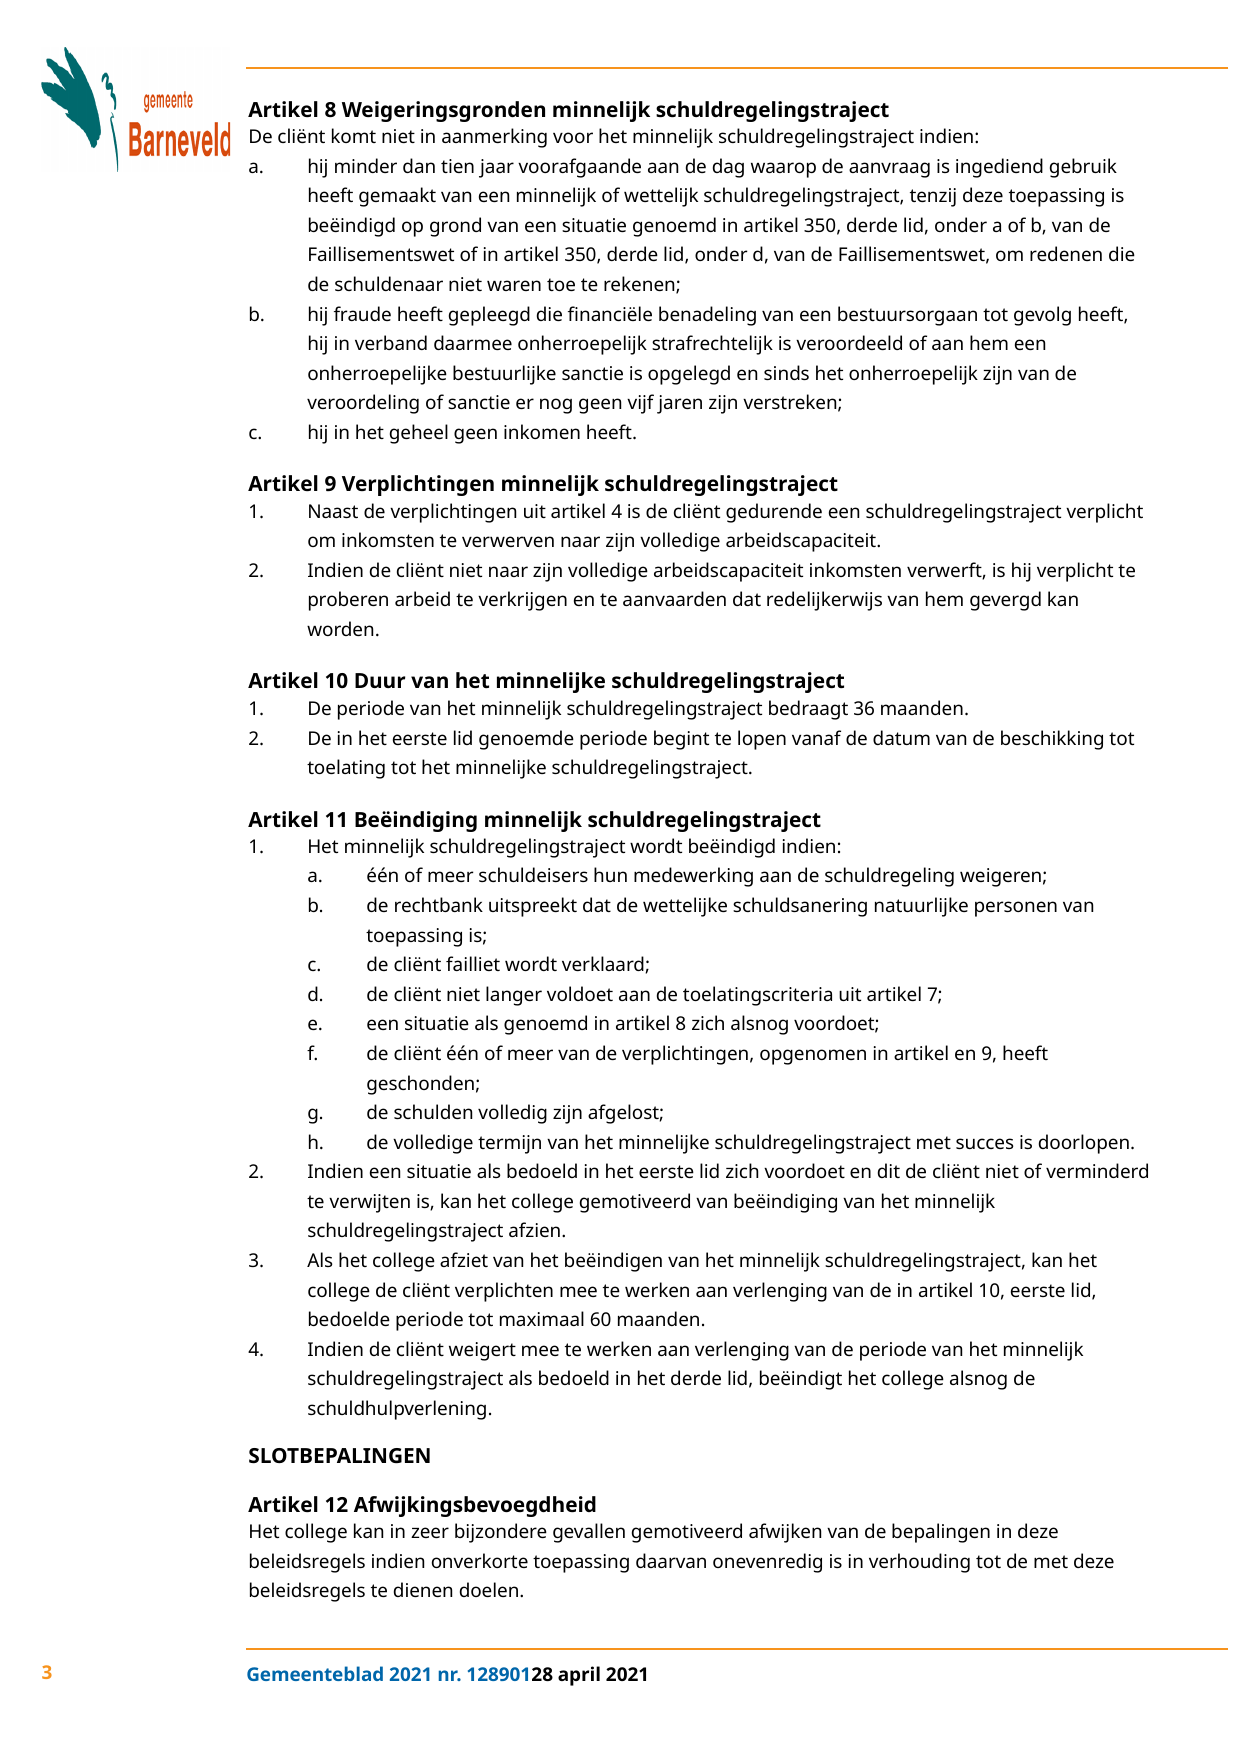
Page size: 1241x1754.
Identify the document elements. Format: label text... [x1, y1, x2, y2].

list Als het college afziet van het beëindigen van het minnelijk schuldregelingstraject, kan het college de cliënt verplichten mee te werken aan verlenging van de in artikel 10, eerste lid, bedoelde periode tot maximaal 60 maanden. [248, 1247, 1152, 1332]
list de volledige termijn van het minnelijke schuldregelingstraject met succes is doorlopen. [307, 1129, 1152, 1155]
list een situatie als genoemd in artikel 8 zich alsnog voordoet; [307, 1011, 1152, 1036]
text De cliënt komt niet in aanmerking voor het minnelijk schuldregelingstraject indien: [248, 123, 1152, 149]
list De periode van het minnelijk schuldregelingstraject bedraagt 36 maanden. [248, 695, 1152, 721]
text Artikel 9 Verplichtingen minnelijk schuldregelingstraject [248, 469, 1152, 498]
text SLOTBEPALINGEN [248, 1441, 1152, 1469]
list hij in het geheel geen inkomen heeft. [248, 419, 1152, 445]
list de cliënt niet langer voldoet aan de toelatingscriteria uit artikel 7; [307, 981, 1152, 1007]
picture [41, 47, 231, 172]
list de cliënt één of meer van de verplichtingen, opgenomen in artikel en 9, heeft geschonden; [307, 1040, 1152, 1096]
list de schulden volledig zijn afgelost; [307, 1099, 1152, 1125]
text Artikel 11 Beëindiging minnelijk schuldregelingstraject [248, 805, 1152, 833]
text Artikel 8 Weigeringsgronden minnelijk schuldregelingstraject [248, 95, 1152, 123]
list Naast de verplichtingen uit artikel 4 is de cliënt gedurende een schuldregelingstraject verplicht om inkomsten te verwerven naar zijn volledige arbeidscapaciteit. [248, 498, 1152, 553]
list hij fraude heeft gepleegd die financiële benadeling van een bestuursorgaan tot gevolg heeft, hij in verband daarmee onherroepelijk strafrechtelijk is veroordeeld of aan hem een onherroepelijke bestuurlijke sanctie is opgelegd en sinds het onherroepelijk zijn van de veroordeling of sanctie er nog geen vijf jaren zijn verstreken; [248, 301, 1152, 415]
text Het college kan in zeer bijzondere gevallen gemotiveerd afwijken van de bepalingen in deze beleidsregels indien onverkorte toepassing daarvan onevenredig is in verhouding tot de met deze beleidsregels te dienen doelen. [248, 1518, 1152, 1603]
text Artikel 12 Afwijkingsbevoegdheid [248, 1490, 1152, 1518]
list Indien de cliënt niet naar zijn volledige arbeidscapaciteit inkomsten verwerft, is hij verplicht te proberen arbeid te verkrijgen en te aanvaarden dat redelijkerwijs van hem gevergd kan worden. [248, 557, 1152, 642]
text Artikel 10 Duur van het minnelijke schuldregelingstraject [248, 667, 1152, 695]
list Indien de cliënt weigert mee te werken aan verlenging van de periode van het minnelijk schuldregelingstraject als bedoeld in het derde lid, beëindigt het college alsnog de schuldhulpverlening. [248, 1336, 1152, 1421]
list Indien een situatie als bedoeld in het eerste lid zich voordoet en dit de cliënt niet of verminderd te verwijten is, kan het college gemotiveerd van beëindiging van het minnelijk schuldregelingstraject afzien. [248, 1158, 1152, 1243]
list de rechtbank uitspreekt dat de wettelijke schuldsanering natuurlijke personen van toepassing is; [307, 892, 1152, 948]
list De in het eerste lid genoemde periode begint te lopen vanaf de datum van de beschikking tot toelating tot het minnelijke schuldregelingstraject. [248, 725, 1152, 780]
list één of meer schuldeisers hun medewerking aan de schuldregeling weigeren; [307, 863, 1152, 888]
list hij minder dan tien jaar voorafgaande aan de dag waarop de aanvraag is ingediend gebruik heeft gemaakt van een minnelijk of wettelijk schuldregelingstraject, tenzij deze toepassing is beëindigd op grond van een situatie genoemd in artikel 350, derde lid, onder a of b, van de Faillisementswet of in artikel 350, derde lid, onder d, van de Faillisementswet, om redenen die de schuldenaar niet waren toe te rekenen; [248, 153, 1152, 297]
list Het minnelijk schuldregelingstraject wordt beëindigd indien: [248, 833, 1152, 859]
list de cliënt failliet wordt verklaard; [307, 951, 1152, 977]
